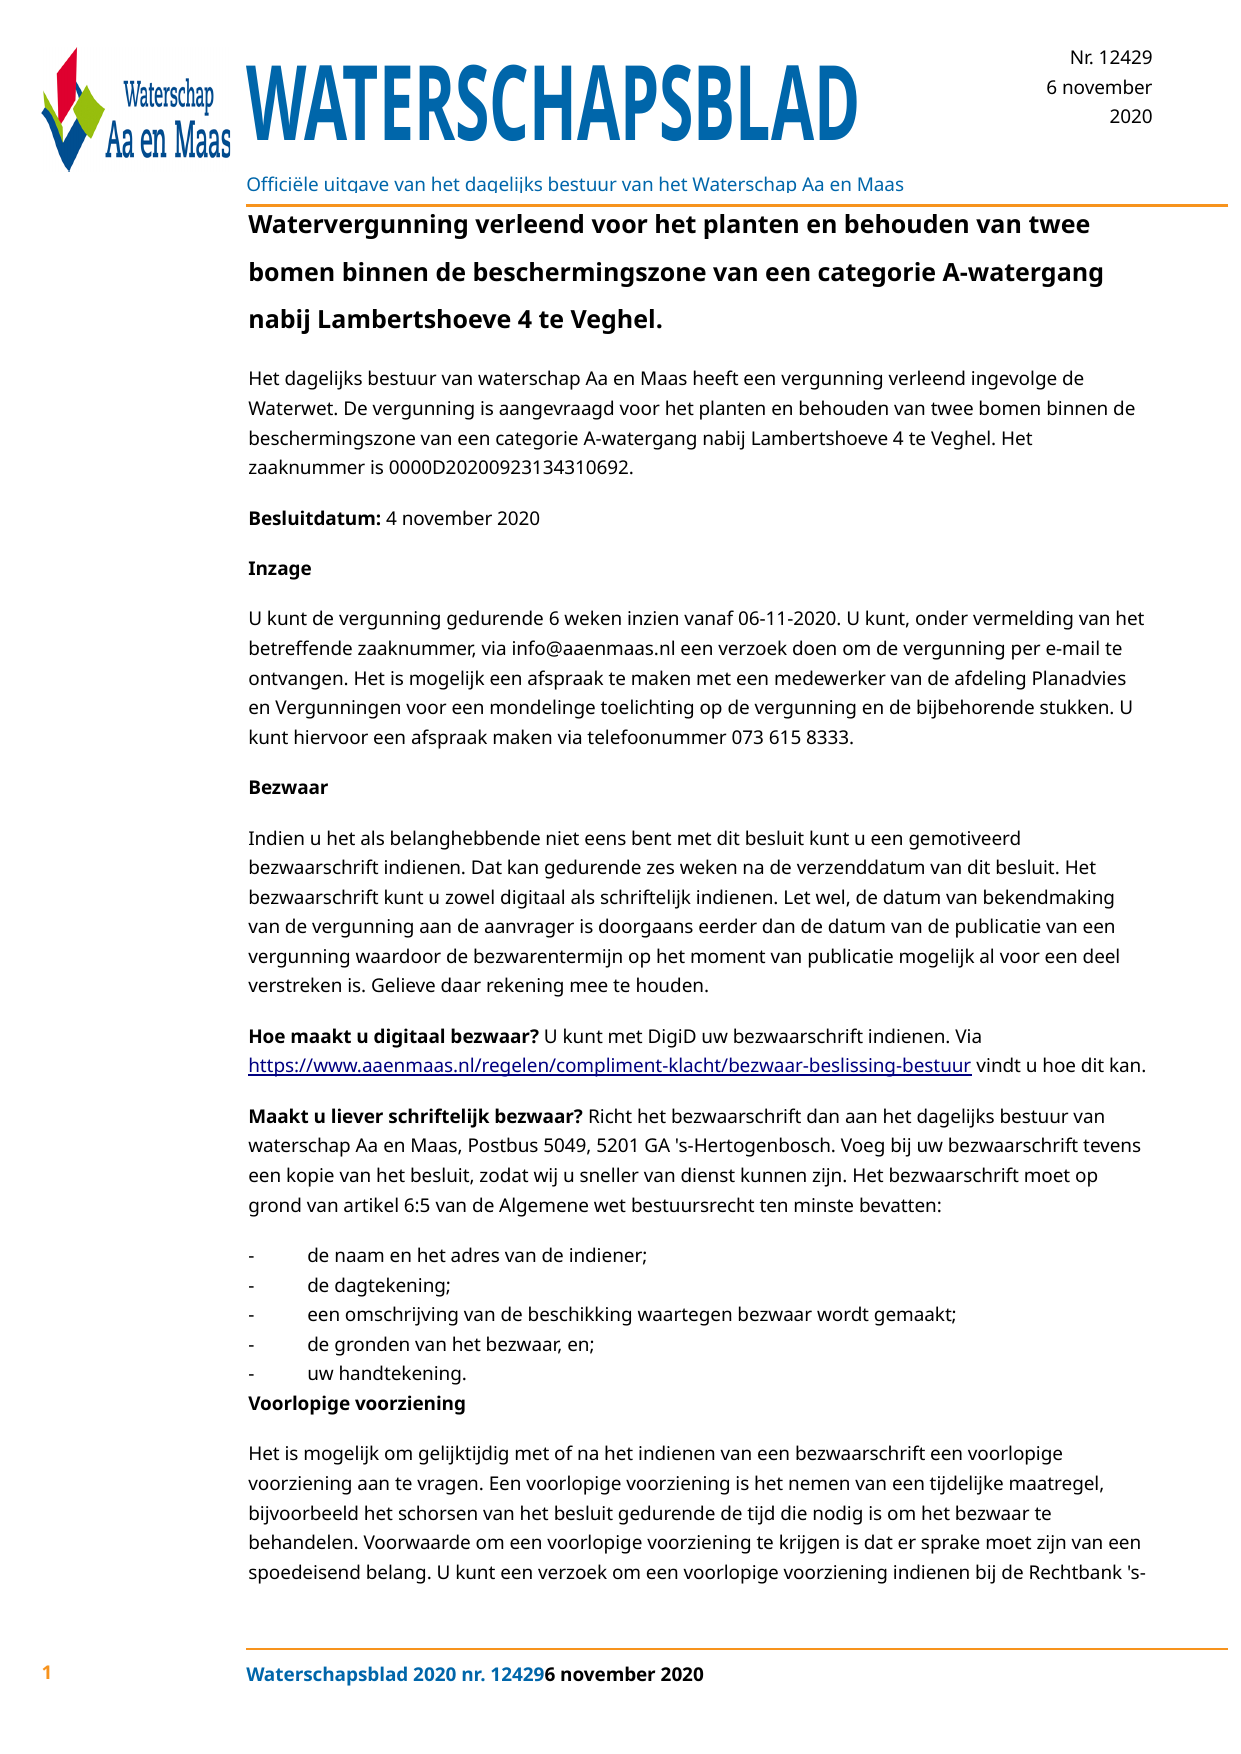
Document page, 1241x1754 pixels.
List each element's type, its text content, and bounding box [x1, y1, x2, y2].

text Voorlopige voorziening [248, 1390, 1152, 1416]
list een omschrijving van de beschikking waartegen bezwaar wordt gemaakt; [248, 1301, 1152, 1327]
text Maakt u liever schriftelijk bezwaar? Richt het bezwaarschrift dan aan het dagelijks bestuur van waterschap Aa en Maas, Postbus 5049, 5201 GA 's-Hertogenbosch. Voeg bij uw bezwaarschrift tevens een kopie van het besluit, zodat wij u sneller van dienst kunnen zijn. Het bezwaarschrift moet op grond van artikel 6:5 van de Algemene wet bestuursrecht ten minste bevatten: [248, 1103, 1152, 1217]
text Besluitdatum: 4 november 2020 [248, 505, 1152, 530]
text Inzage [248, 555, 1152, 581]
text U kunt de vergunning gedurende 6 weken inzien vanaf 06-11-2020. U kunt, onder vermelding van het betreffende zaaknummer, via info@aaenmaas.nl een verzoek doen om de vergunning per e-mail te ontvangen. Het is mogelijk een afspraak te maken met een medewerker van de afdeling Planadvies en Vergunningen voor een mondelinge toelichting op de vergunning en de bijbehorende stukken. U kunt hiervoor een afspraak maken via telefoonummer 073 615 8333. [248, 606, 1152, 749]
list uw handtekening. [248, 1361, 1152, 1386]
list de dagtekening; [248, 1272, 1152, 1297]
text Het is mogelijk om gelijktijdig met of na het indienen van een bezwaarschrift een voorlopige voorziening aan te vragen. Een voorlopige voorziening is het nemen van een tijdelijke maatregel, bijvoorbeeld het schorsen van het besluit gedurende de tijd die nodig is om het bezwaar te behandelen. Voorwaarde om een voorlopige voorziening te krijgen is dat er sprake moet zijn van een spoedeisend belang. U kunt een verzoek om een voorlopige voorziening indienen bij de Rechtbank 's- [248, 1441, 1152, 1584]
text Indien u het als belanghebbende niet eens bent met dit besluit kunt u een gemotiveerd bezwaarschrift indienen. Dat kan gedurende zes weken na de verzenddatum van dit besluit. Het bezwaarschrift kunt u zowel digitaal als schriftelijk indienen. Let wel, de datum van bekendmaking van de vergunning aan de aanvrager is doorgaans eerder dan de datum van de publicatie van een vergunning waardoor de bezwarentermijn op het moment van publicatie mogelijk al voor een deel verstreken is. Gelieve daar rekening mee te houden. [248, 825, 1152, 998]
list de naam en het adres van de indiener; [248, 1242, 1152, 1268]
text Bezwaar [248, 774, 1152, 800]
text Hoe maakt u digitaal bezwaar? U kunt met DigiD uw bezwaarschrift indienen. Via https://www.aaenmaas.nl/regelen/compliment-klacht/bezwaar-beslissing-bestuur vindt u hoe dit kan. [248, 1023, 1152, 1078]
picture [41, 47, 231, 172]
list de gronden van het bezwaar, en; [248, 1331, 1152, 1357]
text Watervergunning verleend voor het planten en behouden van twee bomen binnen de beschermingszone van een categorie A-watergang nabij Lambertshoeve 4 te Veghel. [248, 207, 1152, 336]
text Het dagelijks bestuur van waterschap Aa en Maas heeft een vergunning verleend ingevolge de Waterwet. De vergunning is aangevraagd voor het planten en behouden van twee bomen binnen de beschermingszone van een categorie A-watergang nabij Lambertshoeve 4 te Veghel. Het zaaknummer is 0000D20200923134310692. [248, 366, 1152, 480]
